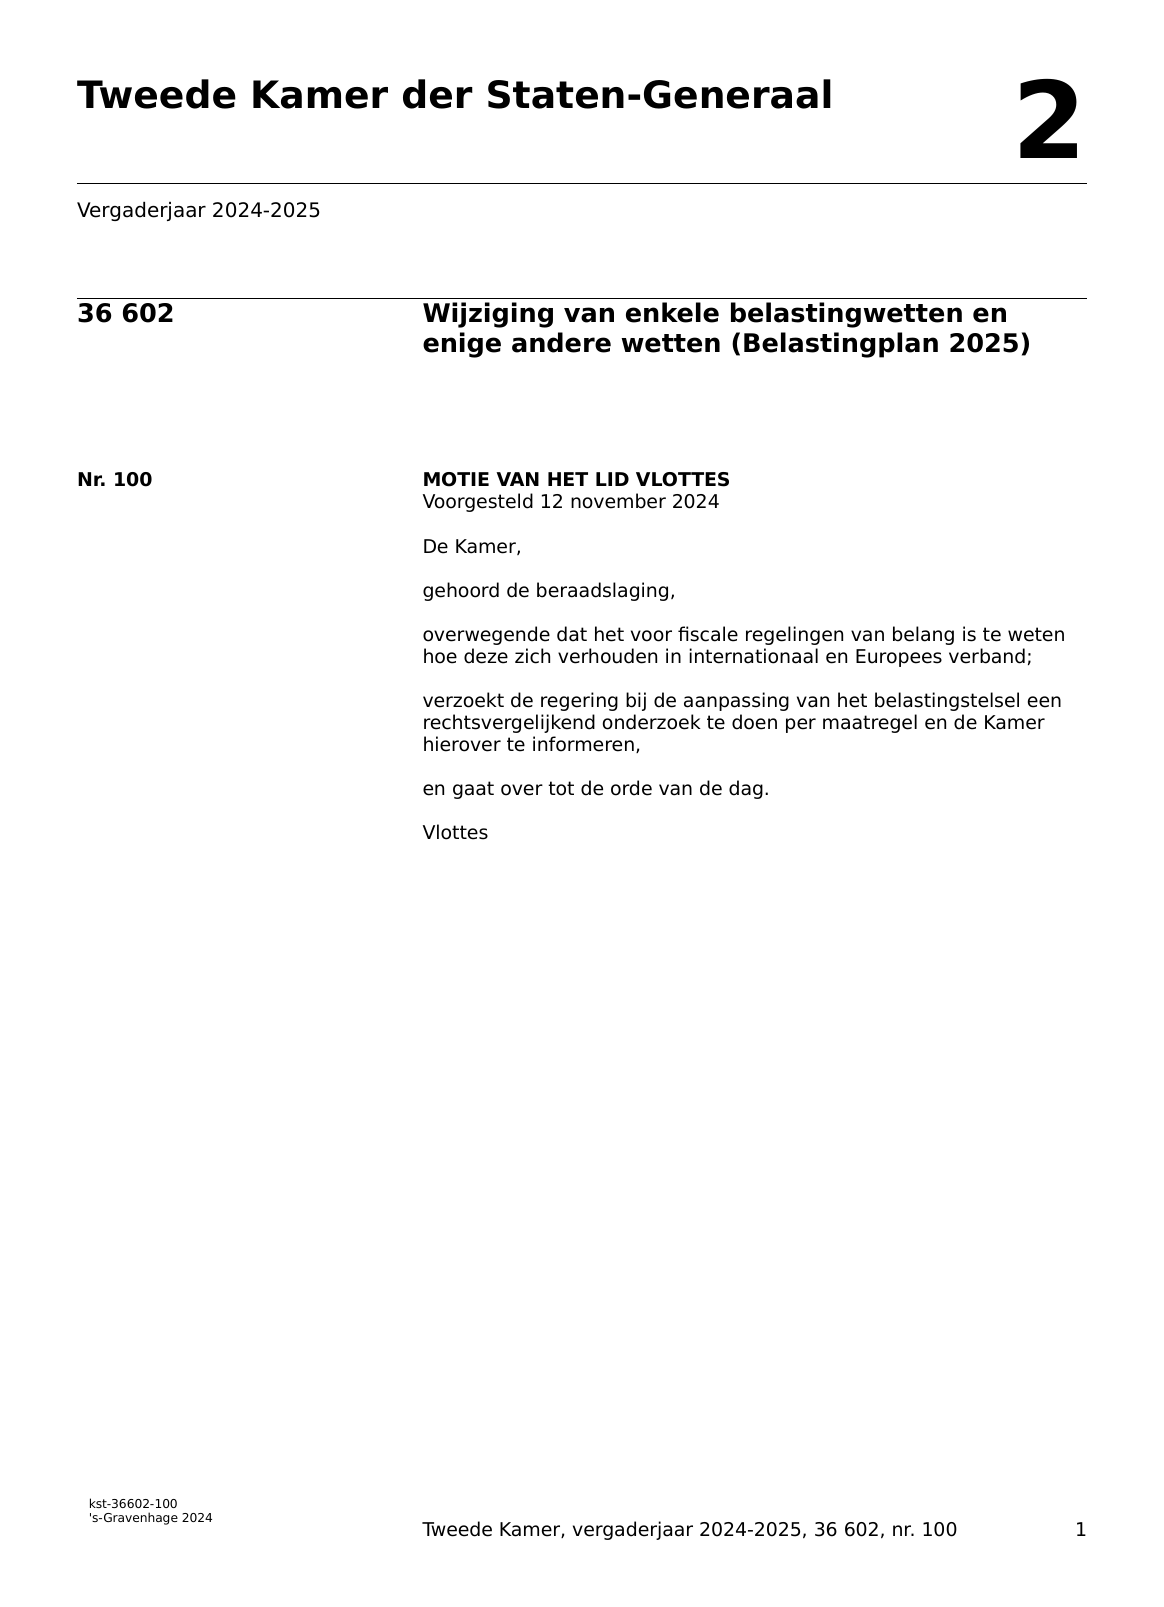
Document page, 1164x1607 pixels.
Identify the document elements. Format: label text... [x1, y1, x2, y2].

text 's-Gravenhage 2024 [88, 1511, 323, 1525]
table_cell Vergaderjaar 2024-2025 [77, 184, 1087, 298]
text gehoord de beraadslaging, [422, 580, 1087, 602]
subtitle 36 602 Wijziging van enkele belastingwetten en enige andere wetten (Belastingplan 2025) [77, 299, 1087, 358]
table_header 2 [886, 59, 1087, 183]
text De Kamer, [422, 536, 1087, 557]
text en gaat over tot de orde van de dag. [422, 778, 1087, 800]
text verzoekt de regering bij de aanpassing van het belastingstelsel een rechtsvergelijkend onderzoek te doen per maatregel en de Kamer hierover te informeren, [422, 690, 1087, 756]
text overwegende dat het voor fiscale regelingen van belang is te weten hoe deze zich verhouden in internationaal en Europees verband; [422, 624, 1087, 668]
text Vlottes [422, 822, 1087, 844]
table_header Tweede Kamer der Staten-Generaal [77, 59, 886, 183]
text Voorgesteld 12 november 2024 [422, 491, 1087, 513]
subtitle Nr. 100 MOTIE VAN HET LID VLOTTES [77, 469, 1087, 491]
text kst-36602-100 [88, 1497, 323, 1511]
